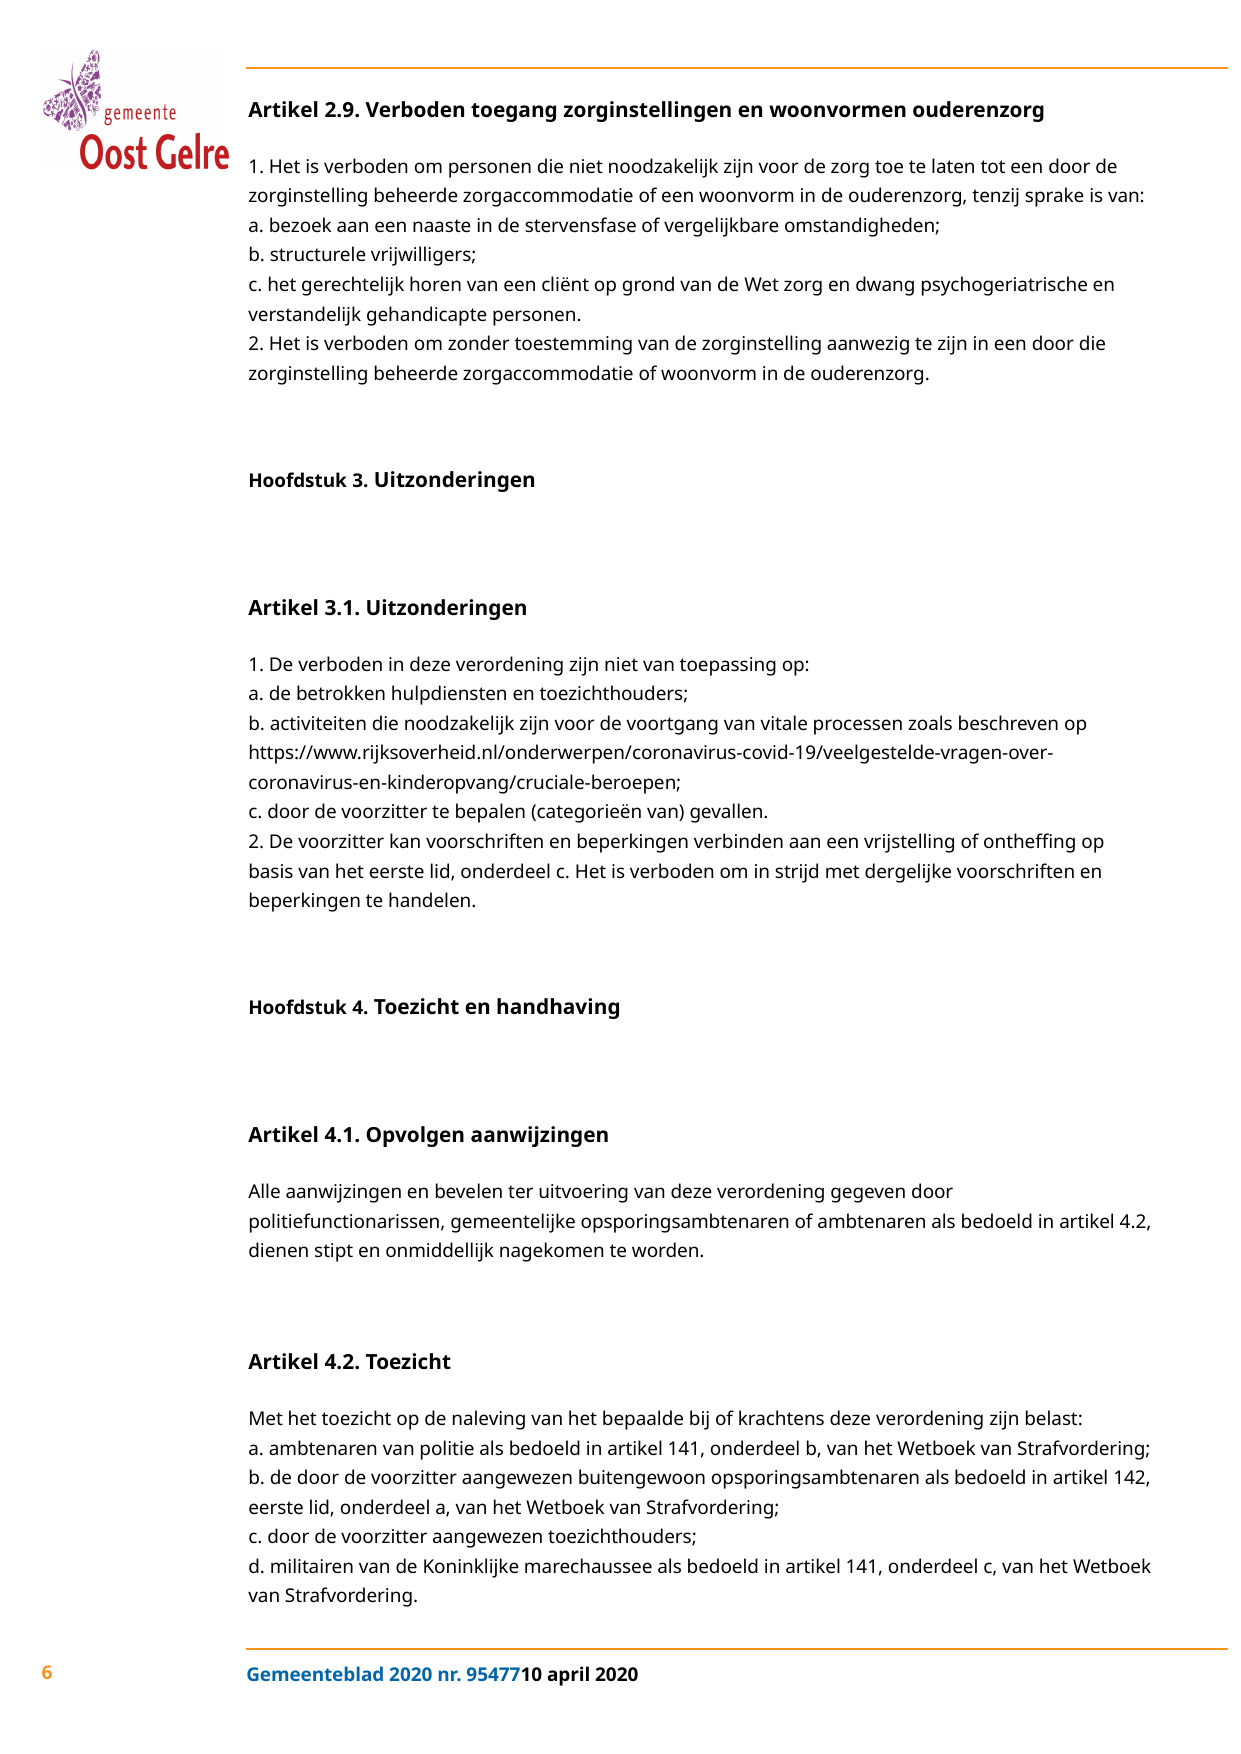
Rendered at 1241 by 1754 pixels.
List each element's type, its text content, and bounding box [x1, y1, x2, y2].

text b. activiteiten die noodzakelijk zijn voor de voortgang van vitale processen zoals beschreven op https://www.rijksoverheid.nl/onderwerpen/coronavirus-covid-19/veelgestelde-vragen-over-coronavirus-en-kinderopvang/cruciale-beroepen; [248, 710, 1152, 795]
text 2. Het is verboden om zonder toestemming van de zorginstelling aanwezig te zijn in een door die zorginstelling beheerde zorgaccommodatie of woonvorm in de ouderenzorg. [248, 330, 1152, 386]
text c. door de voorzitter aangewezen toezichthouders; [248, 1523, 1152, 1549]
text Alle aanwijzingen en bevelen ter uitvoering van deze verordening gegeven door politiefunctionarissen, gemeentelijke opsporingsambtenaren of ambtenaren als bedoeld in artikel 4.2, dienen stipt en onmiddellijk nagekomen te worden. [248, 1178, 1152, 1263]
text 1. De verboden in deze verordening zijn niet van toepassing op: [248, 651, 1152, 677]
text Artikel 4.1. Opvolgen aanwijzingen [248, 1120, 1152, 1149]
text a. de betrokken hulpdiensten en toezichthouders; [248, 680, 1152, 706]
text a. ambtenaren van politie als bedoeld in artikel 141, onderdeel b, van het Wetboek van Strafvordering; [248, 1435, 1152, 1461]
text Artikel 3.1. Uitzonderingen [248, 593, 1152, 621]
text d. militairen van de Koninklijke marechaussee als bedoeld in artikel 141, onderdeel c, van het Wetboek van Strafvordering. [248, 1553, 1152, 1608]
text 1. Het is verboden om personen die niet noodzakelijk zijn voor de zorg toe te laten tot een door de zorginstelling beheerde zorgaccommodatie of een woonvorm in de ouderenzorg, tenzij sprake is van: [248, 153, 1152, 208]
text Hoofdstuk 4. Toezicht en handhaving [248, 992, 1152, 1021]
text b. structurele vrijwilligers; [248, 242, 1152, 267]
text c. het gerechtelijk horen van een cliënt op grond van de Wet zorg en dwang psychogeriatrische en verstandelijk gehandicapte personen. [248, 271, 1152, 326]
text b. de door de voorzitter aangewezen buitengewoon opsporingsambtenaren als bedoeld in artikel 142, eerste lid, onderdeel a, van het Wetboek van Strafvordering; [248, 1464, 1152, 1520]
text 2. De voorzitter kan voorschriften en beperkingen verbinden aan een vrijstelling of ontheffing op basis van het eerste lid, onderdeel c. Het is verboden om in strijd met dergelijke voorschriften en beperkingen te handelen. [248, 828, 1152, 913]
text c. door de voorzitter te bepalen (categorieën van) gevallen. [248, 799, 1152, 824]
text Met het toezicht op de naleving van het bepaalde bij of krachtens deze verordening zijn belast: [248, 1405, 1152, 1431]
text Hoofdstuk 3. Uitzonderingen [248, 465, 1152, 493]
text a. bezoek aan een naaste in de stervensfase of vergelijkbare omstandigheden; [248, 212, 1152, 238]
text Artikel 4.2. Toezicht [248, 1347, 1152, 1376]
text Artikel 2.9. Verboden toegang zorginstellingen en woonvormen ouderenzorg [248, 95, 1152, 123]
picture [41, 47, 231, 172]
